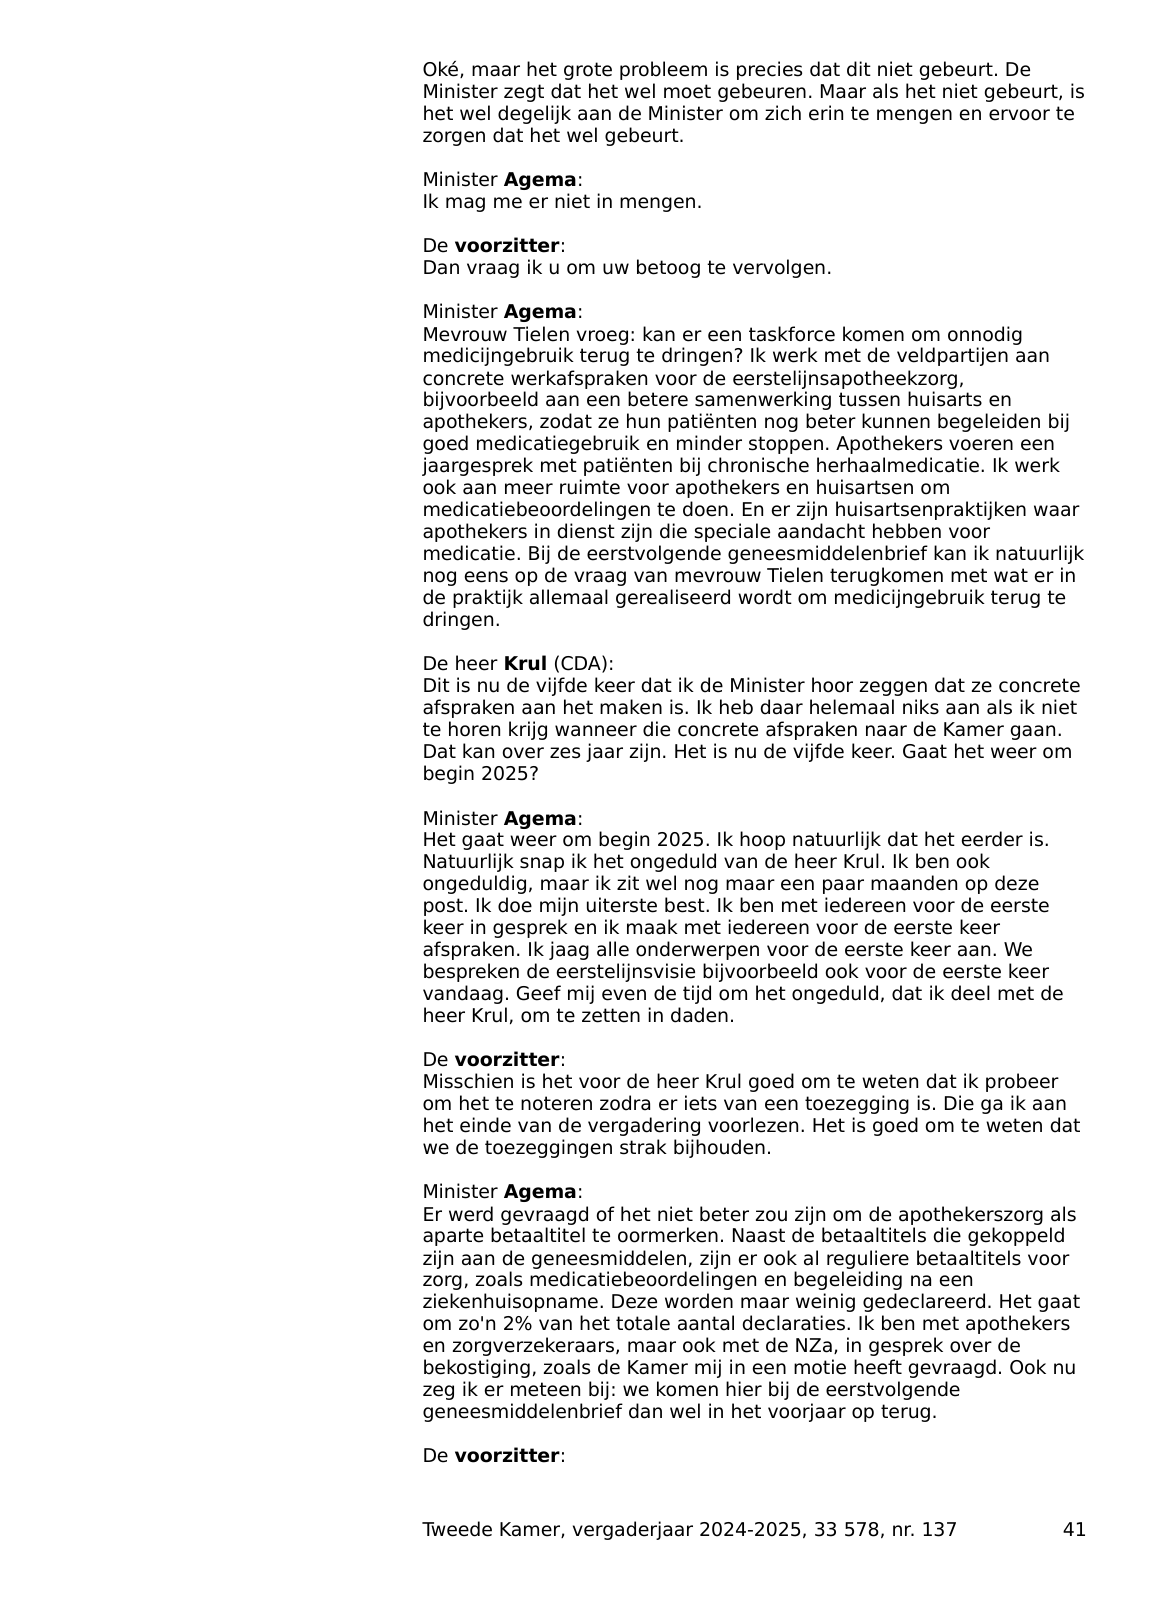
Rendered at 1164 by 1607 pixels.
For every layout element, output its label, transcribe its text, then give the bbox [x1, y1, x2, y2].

text Dit is nu de vijfde keer dat ik de Minister hoor zeggen dat ze concrete afspraken aan het maken is. Ik heb daar helemaal niks aan als ik niet te horen krijg wanneer die concrete afspraken naar de Kamer gaan. Dat kan over zes jaar zijn. Het is nu de vijfde keer. Gaat het weer om begin 2025? [422, 675, 1087, 785]
text Het gaat weer om begin 2025. Ik hoop natuurlijk dat het eerder is. Natuurlijk snap ik het ongeduld van de heer Krul. Ik ben ook ongeduldig, maar ik zit wel nog maar een paar maanden op deze post. Ik doe mijn uiterste best. Ik ben met iedereen voor de eerste keer in gesprek en ik maak met iedereen voor de eerste keer afspraken. Ik jaag alle onderwerpen voor de eerste keer aan. We bespreken de eerstelijnsvisie bijvoorbeeld ook voor de eerste keer vandaag. Geef mij even de tijd om het ongeduld, dat ik deel met de heer Krul, om te zetten in daden. [422, 829, 1087, 1027]
text Ik mag me er niet in mengen. [422, 191, 1087, 213]
text Dan vraag ik u om uw betoog te vervolgen. [422, 257, 1087, 279]
text Misschien is het voor de heer Krul goed om te weten dat ik probeer om het te noteren zodra er iets van een toezegging is. Die ga ik aan het einde van de vergadering voorlezen. Het is goed om te weten dat we de toezeggingen strak bijhouden. [422, 1071, 1087, 1159]
text Mevrouw Tielen vroeg: kan er een taskforce komen om onnodig medicijngebruik terug te dringen? Ik werk met de veldpartijen aan concrete werkafspraken voor de eerstelijnsapotheekzorg, bijvoorbeeld aan een betere samenwerking tussen huisarts en apothekers, zodat ze hun patiënten nog beter kunnen begeleiden bij goed medicatiegebruik en minder stoppen. Apothekers voeren een jaargesprek met patiënten bij chronische herhaalmedicatie. Ik werk ook aan meer ruimte voor apothekers en huisartsen om medicatiebeoordelingen te doen. En er zijn huisartsenpraktijken waar apothekers in dienst zijn die speciale aandacht hebben voor medicatie. Bij de eerstvolgende geneesmiddelenbrief kan ik natuurlijk nog eens op de vraag van mevrouw Tielen terugkomen met wat er in de praktijk allemaal gerealiseerd wordt om medicijngebruik terug te dringen. [422, 323, 1087, 631]
text De voorzitter: [422, 1049, 1087, 1071]
text De heer Krul (CDA): [422, 653, 1087, 675]
text Er werd gevraagd of het niet beter zou zijn om de apothekerszorg als aparte betaaltitel te oormerken. Naast de betaaltitels die gekoppeld zijn aan de geneesmiddelen, zijn er ook al reguliere betaaltitels voor zorg, zoals medicatiebeoordelingen en begeleiding na een ziekenhuisopname. Deze worden maar weinig gedeclareerd. Het gaat om zo'n 2% van het totale aantal declaraties. Ik ben met apothekers en zorgverzekeraars, maar ook met de NZa, in gesprek over de bekostiging, zoals de Kamer mij in een motie heeft gevraagd. Ook nu zeg ik er meteen bij: we komen hier bij de eerstvolgende geneesmiddelenbrief dan wel in het voorjaar op terug. [422, 1203, 1087, 1423]
text De voorzitter: [422, 1445, 1087, 1467]
text Minister Agema: [422, 301, 1087, 323]
text Minister Agema: [422, 169, 1087, 191]
text Minister Agema: [422, 1181, 1087, 1203]
text Oké, maar het grote probleem is precies dat dit niet gebeurt. De Minister zegt dat het wel moet gebeuren. Maar als het niet gebeurt, is het wel degelijk aan de Minister om zich erin te mengen en ervoor te zorgen dat het wel gebeurt. [422, 59, 1087, 147]
text Minister Agema: [422, 807, 1087, 829]
text De voorzitter: [422, 235, 1087, 257]
